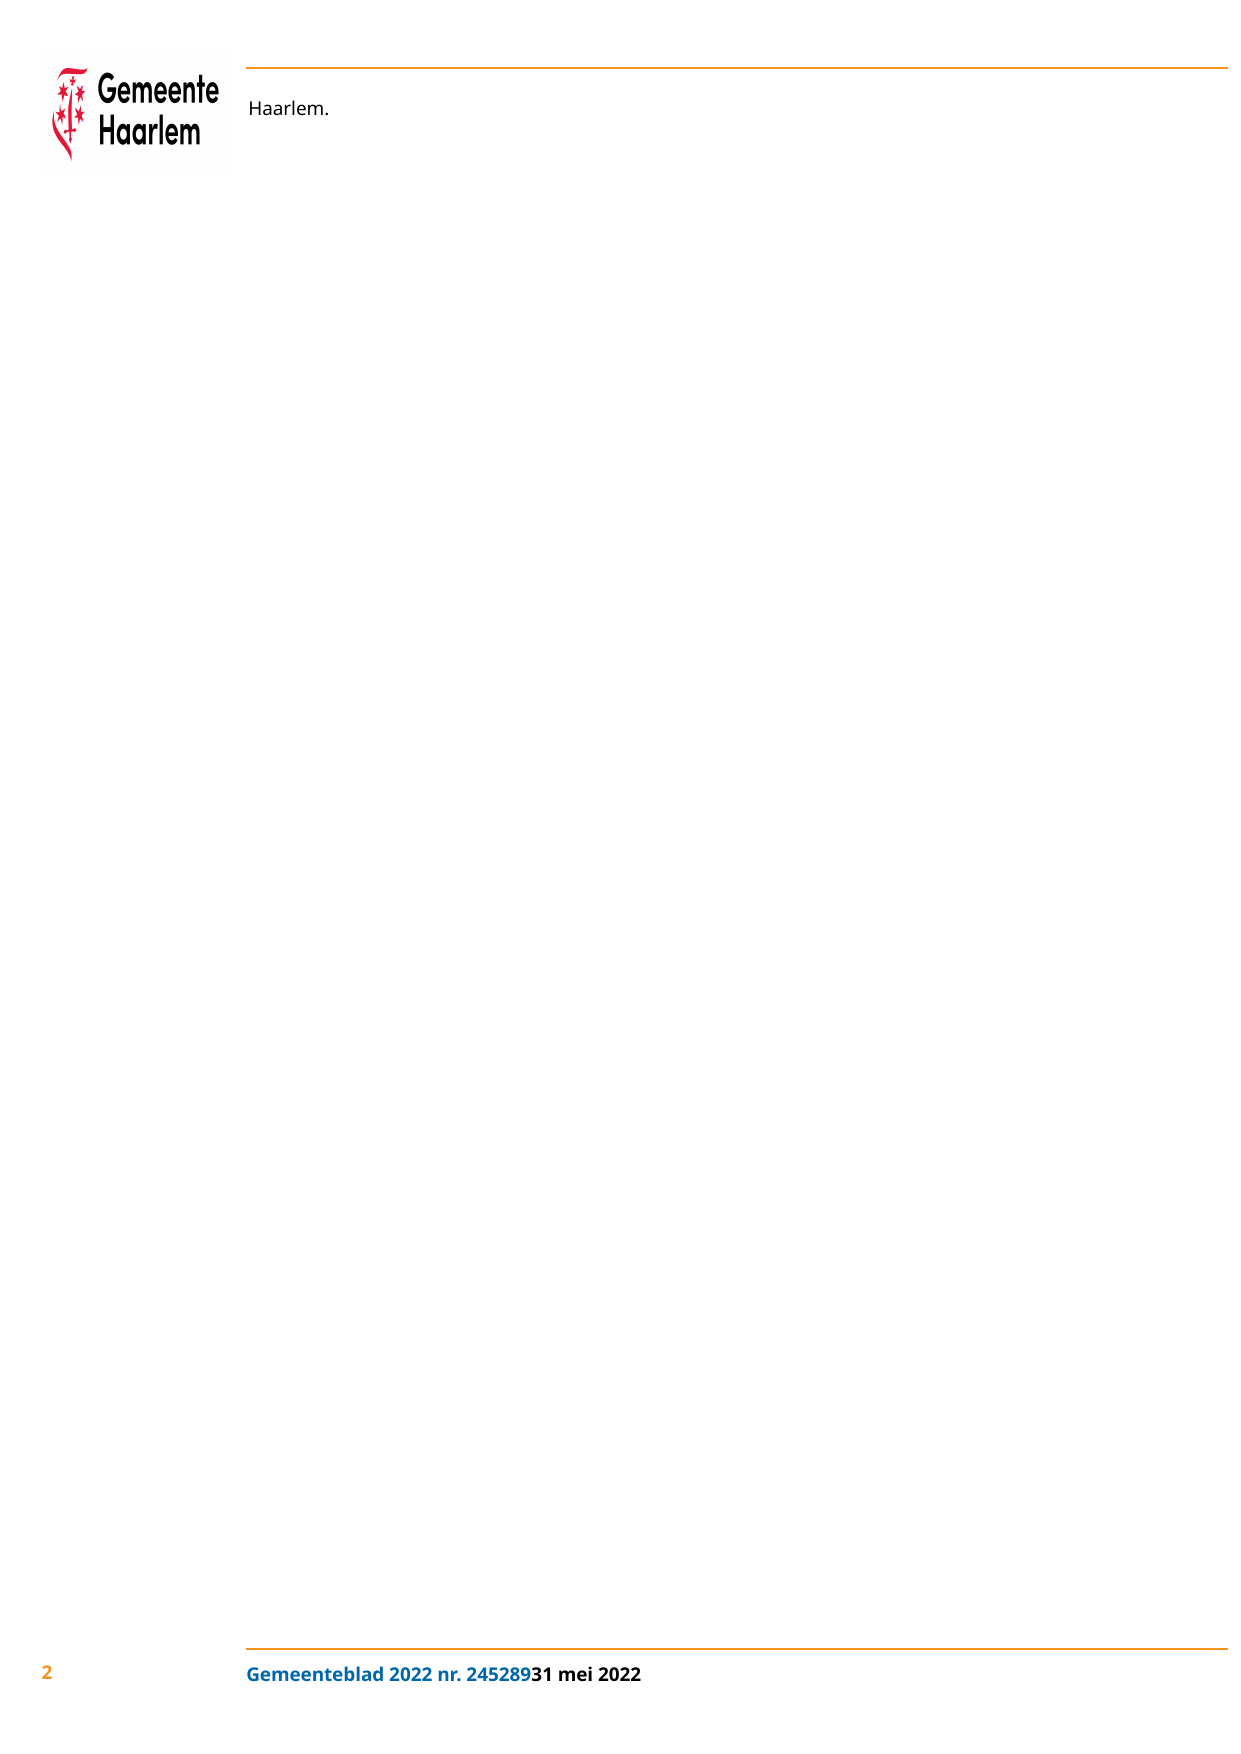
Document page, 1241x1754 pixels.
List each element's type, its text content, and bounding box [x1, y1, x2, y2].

picture [41, 47, 231, 172]
text Haarlem. [248, 95, 1152, 121]
